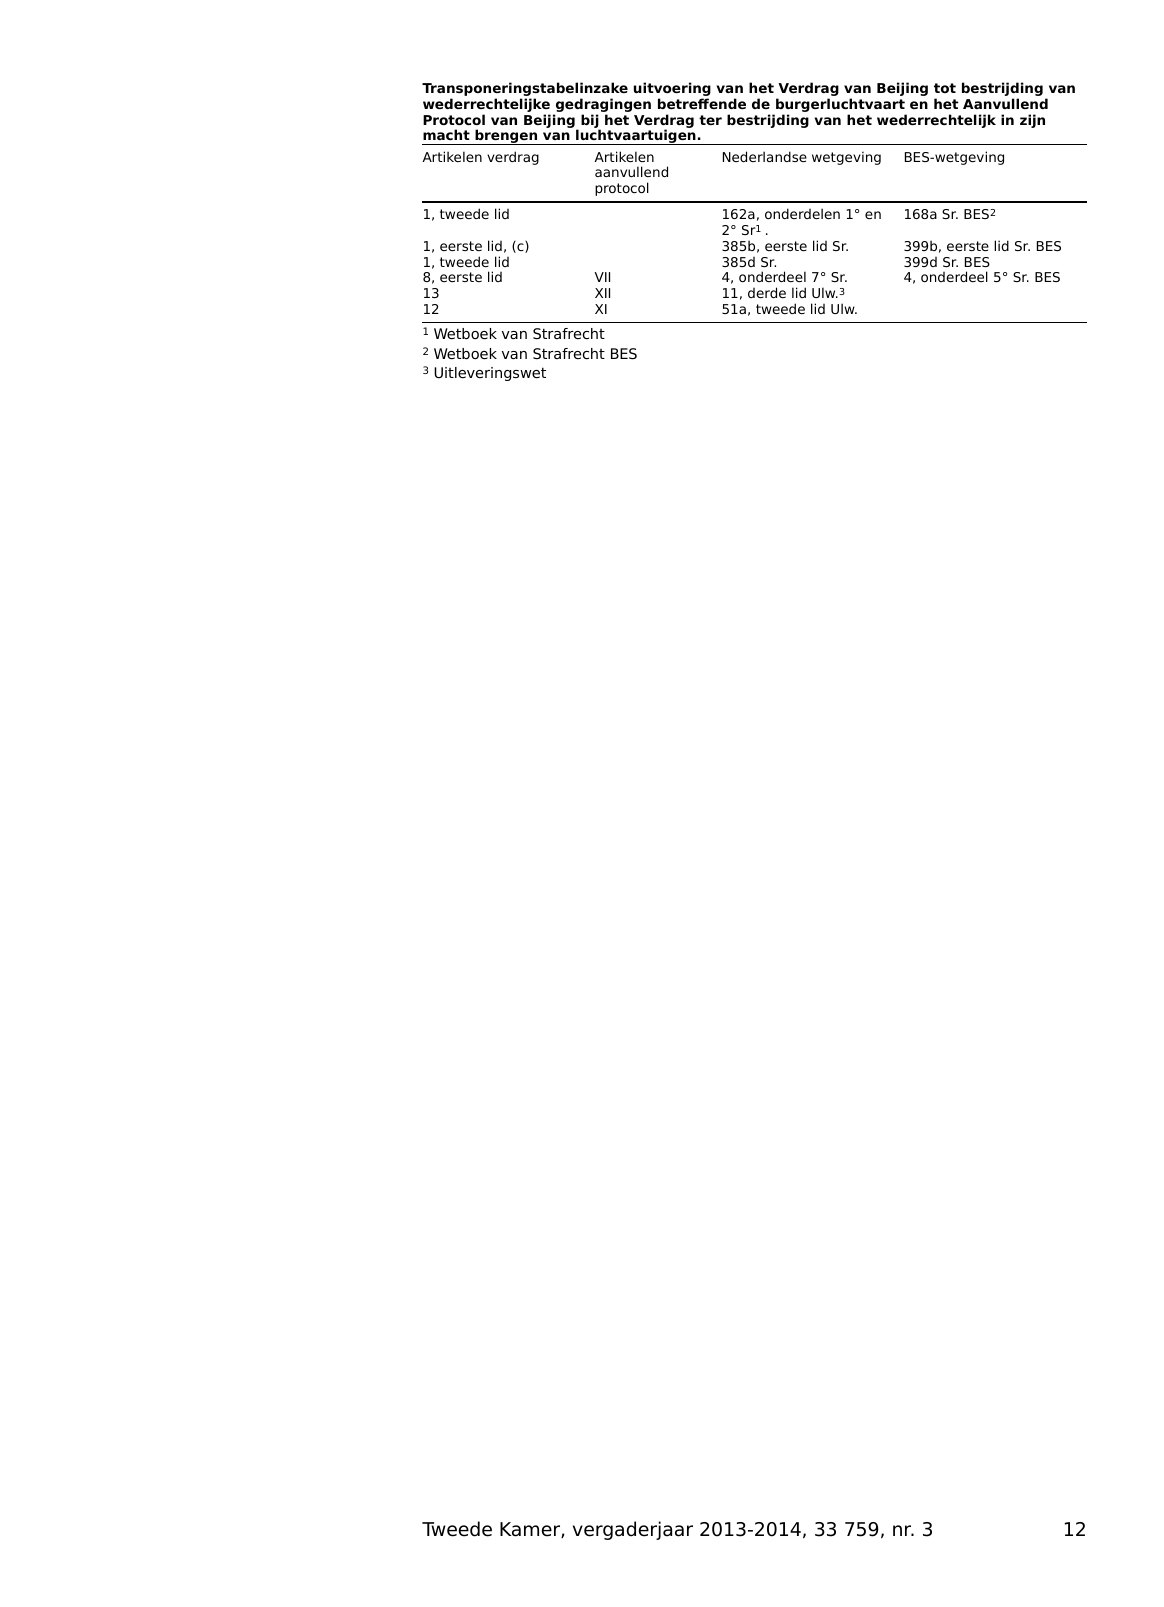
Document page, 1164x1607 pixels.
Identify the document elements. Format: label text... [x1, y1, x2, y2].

table_cell XI [588, 302, 715, 322]
table_cell Nederlandse wetgeving [715, 145, 897, 201]
table_cell [588, 203, 715, 239]
table_cell 1 Wetboek van Strafrecht 2 Wetboek van Strafrecht BES 3 Uitleveringswet [422, 323, 1087, 382]
table_cell [898, 302, 1087, 322]
table_cell 162a, onderdelen 1° en 2° Sr1. [715, 203, 897, 239]
table_cell 8, eerste lid [422, 270, 588, 286]
table_cell 1, eerste lid, (c) [422, 239, 588, 254]
table_cell 4, onderdeel 7° Sr. [715, 270, 897, 286]
table_cell 12 [422, 302, 588, 322]
table_cell Artikelen aanvullend protocol [588, 145, 715, 201]
table_cell 51a, tweede lid Ulw. [715, 302, 897, 322]
table_header Transponeringstabelinzake uitvoering van het Verdrag van Beijing tot bestrijding van wederrechtelijke gedragingen betreffende de burgerluchtvaart en het Aanvullend Protocol van Beijing bij het Verdrag ter bestrijding van het wederrechtelijk in zijn macht brengen van luchtvaartuigen. [422, 81, 1087, 144]
table_cell Artikelen verdrag [422, 145, 588, 201]
table_cell 385d Sr. [715, 254, 897, 270]
table_cell [588, 254, 715, 270]
table_cell 11, derde lid Ulw.3 [715, 286, 897, 302]
table_cell 399b, eerste lid Sr. BES [898, 239, 1087, 254]
table_cell 385b, eerste lid Sr. [715, 239, 897, 254]
table_cell 13 [422, 286, 588, 302]
table_cell 399d Sr. BES [898, 254, 1087, 270]
table_cell BES-wetgeving [898, 145, 1087, 201]
table_cell 168a Sr. BES2 [898, 203, 1087, 239]
table_cell 1, tweede lid [422, 203, 588, 239]
table_cell [588, 239, 715, 254]
table_cell XII [588, 286, 715, 302]
table_cell [898, 286, 1087, 302]
table_cell 4, onderdeel 5° Sr. BES [898, 270, 1087, 286]
table_cell VII [588, 270, 715, 286]
table_cell 1, tweede lid [422, 254, 588, 270]
